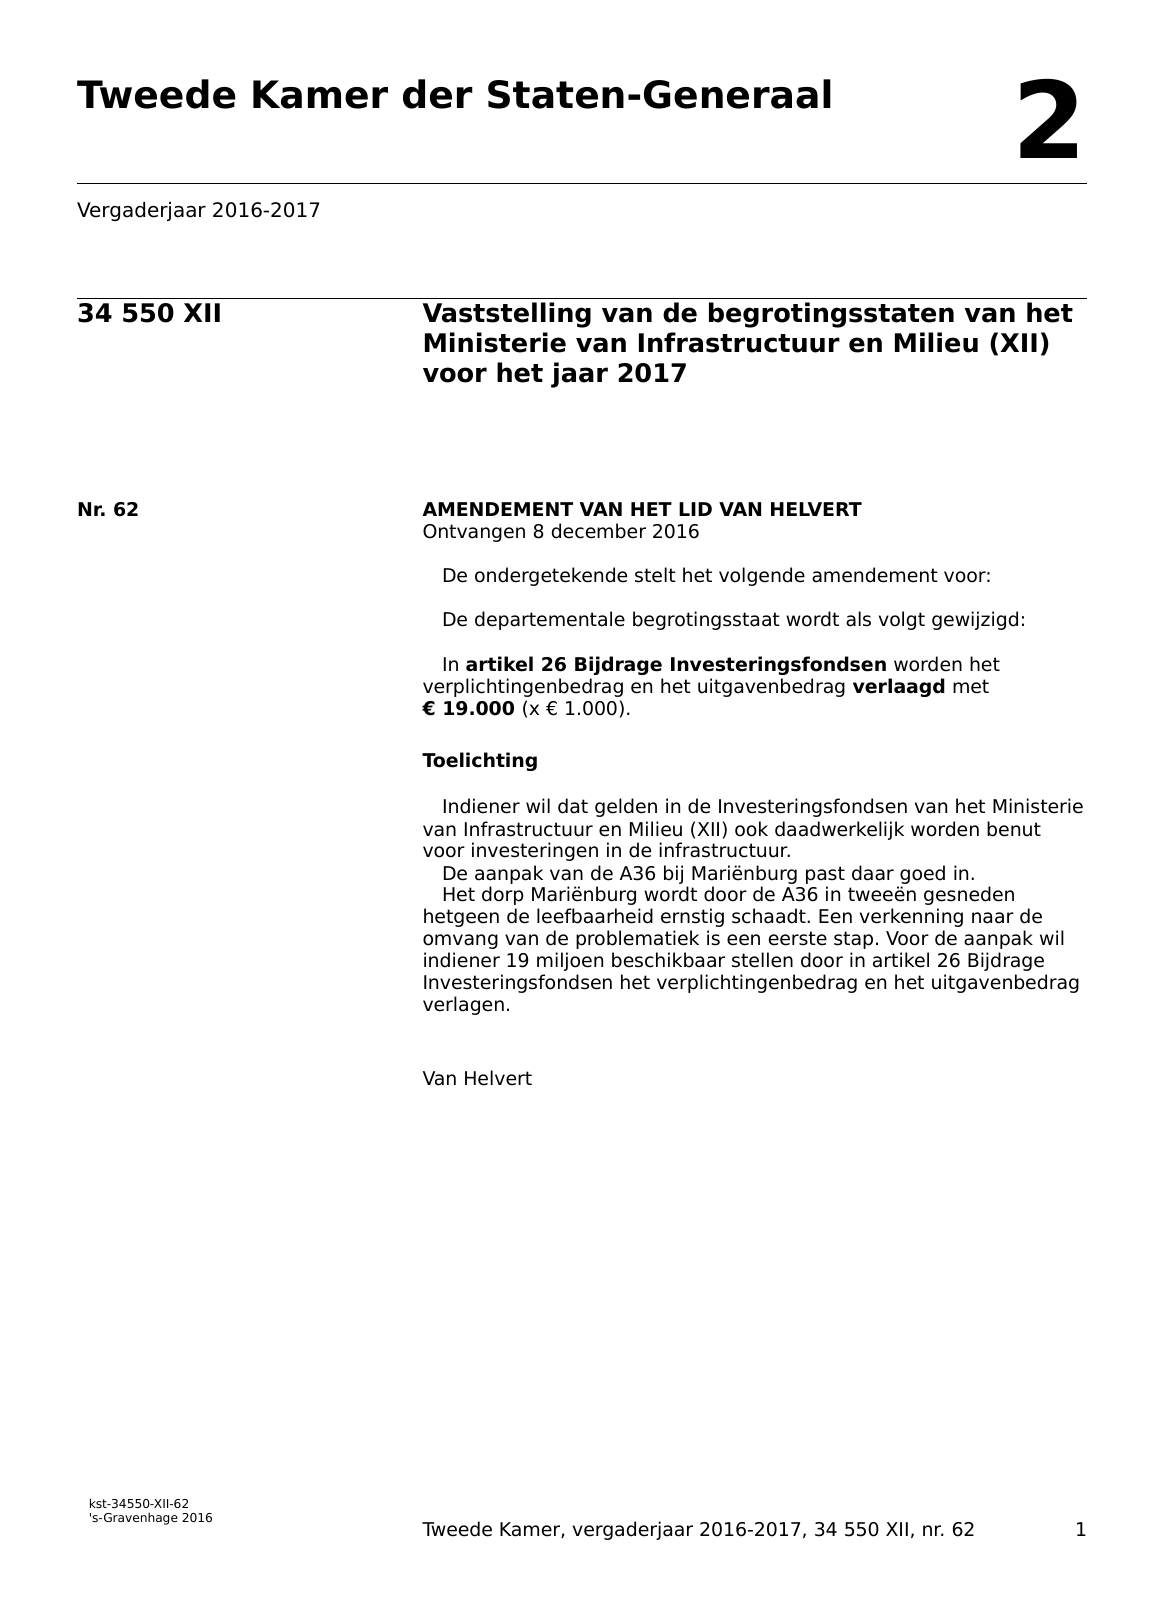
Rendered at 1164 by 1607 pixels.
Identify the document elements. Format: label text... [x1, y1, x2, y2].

text Het dorp Mariënburg wordt door de A36 in tweeën gesneden hetgeen de leefbaarheid ernstig schaadt. Een verkenning naar de omvang van de problematiek is een eerste stap. Voor de aanpak wil indiener 19 miljoen beschikbaar stellen door in artikel 26 Bijdrage Investeringsfondsen het verplichtingenbedrag en het uitgavenbedrag verlagen. [422, 884, 1087, 1016]
table_header 2 [886, 59, 1087, 183]
text 's-Gravenhage 2016 [88, 1511, 323, 1525]
text Ontvangen 8 december 2016 [422, 521, 1087, 543]
text De ondergetekende stelt het volgende amendement voor: [422, 565, 1087, 587]
text De aanpak van de A36 bij Mariënburg past daar goed in. [422, 862, 1087, 884]
text In artikel 26 Bijdrage Investeringsfondsen worden het verplichtingenbedrag en het uitgavenbedrag verlaagd met € 19.000 (x € 1.000). [422, 653, 1087, 719]
text Indiener wil dat gelden in de Investeringsfondsen van het Ministerie van Infrastructuur en Milieu (XII) ook daadwerkelijk worden benut voor investeringen in de infrastructuur. [422, 796, 1087, 862]
table_cell Vergaderjaar 2016-2017 [77, 184, 1087, 298]
text Van Helvert [422, 1046, 1087, 1090]
subtitle Toelichting [422, 749, 1087, 771]
subtitle 34 550 XII Vaststelling van de begrotingsstaten van het Ministerie van Infrastructuur en Milieu (XII) voor het jaar 2017 [77, 299, 1087, 388]
text kst-34550-XII-62 [88, 1497, 323, 1511]
subtitle Nr. 62 AMENDEMENT VAN HET LID VAN HELVERT [77, 499, 1087, 521]
table_header Tweede Kamer der Staten-Generaal [77, 59, 886, 183]
text De departementale begrotingsstaat wordt als volgt gewijzigd: [422, 609, 1087, 631]
